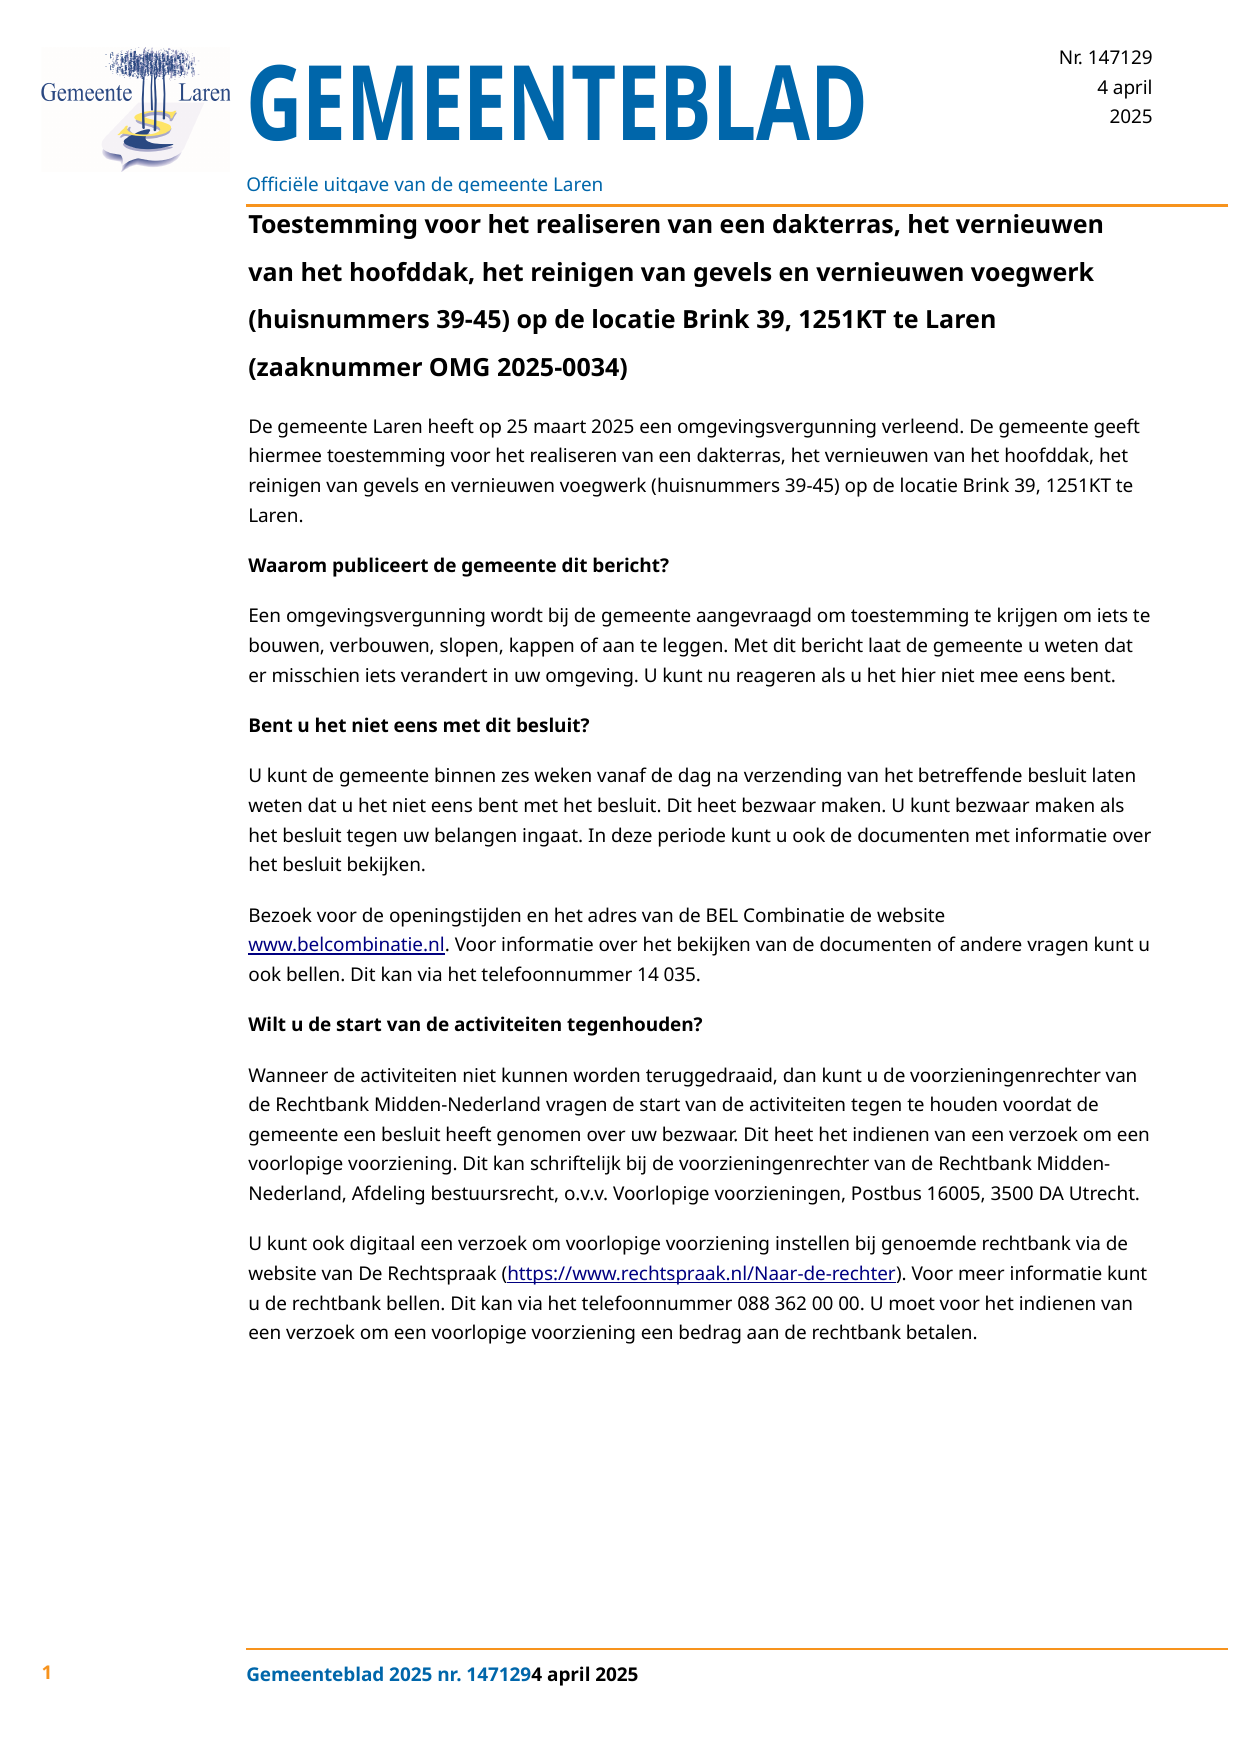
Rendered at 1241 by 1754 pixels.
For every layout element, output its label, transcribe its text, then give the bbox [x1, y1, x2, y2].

text Toestemming voor het realiseren van een dakterras, het vernieuwen van het hoofddak, het reinigen van gevels en vernieuwen voegwerk (huisnummers 39-45) op de locatie Brink 39, 1251KT te Laren (zaaknummer OMG 2025-0034) [248, 207, 1152, 384]
text Wanneer de activiteiten niet kunnen worden teruggedraaid, dan kunt u de voorzieningenrechter van de Rechtbank Midden-Nederland vragen de start van de activiteiten tegen te houden voordat de gemeente een besluit heeft genomen over uw bezwaar. Dit heet het indienen van een verzoek om een voorlopige voorziening. Dit kan schriftelijk bij de voorzieningenrechter van de Rechtbank Midden-Nederland, Afdeling bestuursrecht, o.v.v. Voorlopige voorzieningen, Postbus 16005, 3500 DA Utrecht. [248, 1062, 1152, 1206]
text Waarom publiceert de gemeente dit bericht? [248, 552, 1152, 578]
text De gemeente Laren heeft op 25 maart 2025 een omgevingsvergunning verleend. De gemeente geeft hiermee toestemming voor het realiseren van een dakterras, het vernieuwen van het hoofddak, het reinigen van gevels en vernieuwen voegwerk (huisnummers 39-45) op de locatie Brink 39, 1251KT te Laren. [248, 413, 1152, 528]
text Wilt u de start van de activiteiten tegenhouden? [248, 1011, 1152, 1037]
text U kunt ook digitaal een verzoek om voorlopige voorziening instellen bij genoemde rechtbank via de website van De Rechtspraak (https://www.rechtspraak.nl/Naar-de-rechter). Voor meer informatie kunt u de rechtbank bellen. Dit kan via het telefoonnummer 088 362 00 00. U moet voor het indienen van een verzoek om een voorlopige voorziening een bedrag aan de rechtbank betalen. [248, 1231, 1152, 1345]
text U kunt de gemeente binnen zes weken vanaf de dag na verzending van het betreffende besluit laten weten dat u het niet eens bent met het besluit. Dit heet bezwaar maken. U kunt bezwaar maken als het besluit tegen uw belangen ingaat. In deze periode kunt u ook de documenten met informatie over het besluit bekijken. [248, 763, 1152, 877]
picture [41, 47, 231, 172]
text Bezoek voor de openingstijden en het adres van de BEL Combinatie de website www.belcombinatie.nl. Voor informatie over het bekijken van de documenten of andere vragen kunt u ook bellen. Dit kan via het telefoonnummer 14 035. [248, 902, 1152, 987]
text Een omgevingsvergunning wordt bij de gemeente aangevraagd om toestemming te krijgen om iets te bouwen, verbouwen, slopen, kappen of aan te leggen. Met dit bericht laat de gemeente u weten dat er misschien iets verandert in uw omgeving. U kunt nu reageren als u het hier niet mee eens bent. [248, 603, 1152, 688]
text Bent u het niet eens met dit besluit? [248, 712, 1152, 738]
